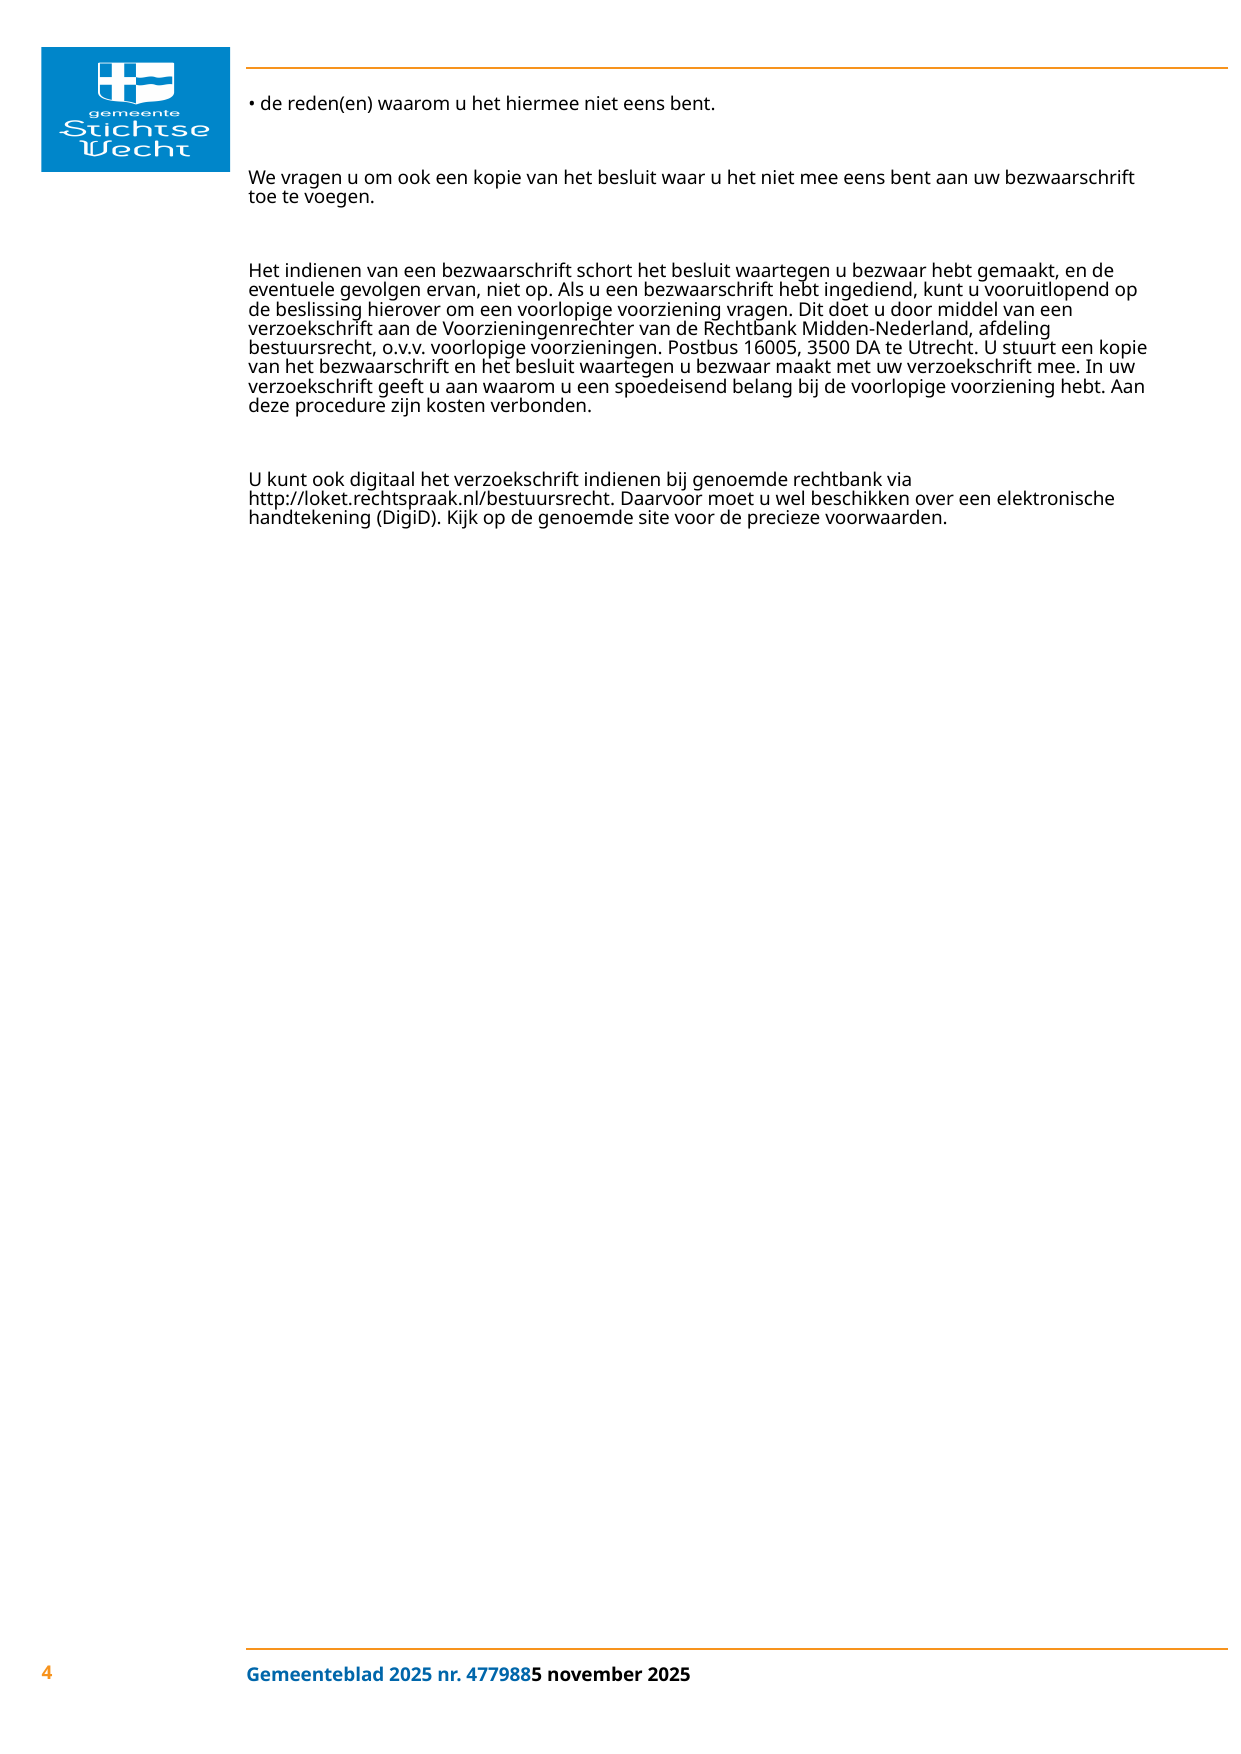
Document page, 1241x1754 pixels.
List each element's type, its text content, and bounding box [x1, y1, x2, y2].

text Het indienen van een bezwaarschrift schort het besluit waartegen u bezwaar hebt gemaakt, en de eventuele gevolgen ervan, niet op. Als u een bezwaarschrift hebt ingediend, kunt u vooruitlopend op de beslissing hierover om een voorlopige voorziening vragen. Dit doet u door middel van een verzoekschrift aan de Voorzieningenrechter van de Rechtbank Midden-Nederland, afdeling bestuursrecht, o.v.v. voorlopige voorzieningen. Postbus 16005, 3500 DA te Utrecht. U stuurt een kopie van het bezwaarschrift en het besluit waartegen u bezwaar maakt met uw verzoekschrift mee. In uw verzoekschrift geeft u aan waarom u een spoedeisend belang bij de voorlopige voorziening hebt. Aan deze procedure zijn kosten verbonden. [248, 262, 1152, 416]
picture [99, 63, 135, 101]
picture [137, 63, 174, 103]
text We vragen u om ook een kopie van het besluit waar u het niet mee eens bent aan uw bezwaarschrift toe te voegen. [248, 169, 1152, 207]
text U kunt ook digitaal het verzoekschrift indienen bij genoemde rechtbank via http://loket.rechtspraak.nl/bestuursrecht. Daarvoor moet u wel beschikken over een elektronische handtekening (DigiD). Kijk op de genoemde site voor de precieze voorwaarden. [248, 471, 1152, 529]
text • de reden(en) waarom u het hiermee niet eens bent. [248, 95, 1152, 114]
